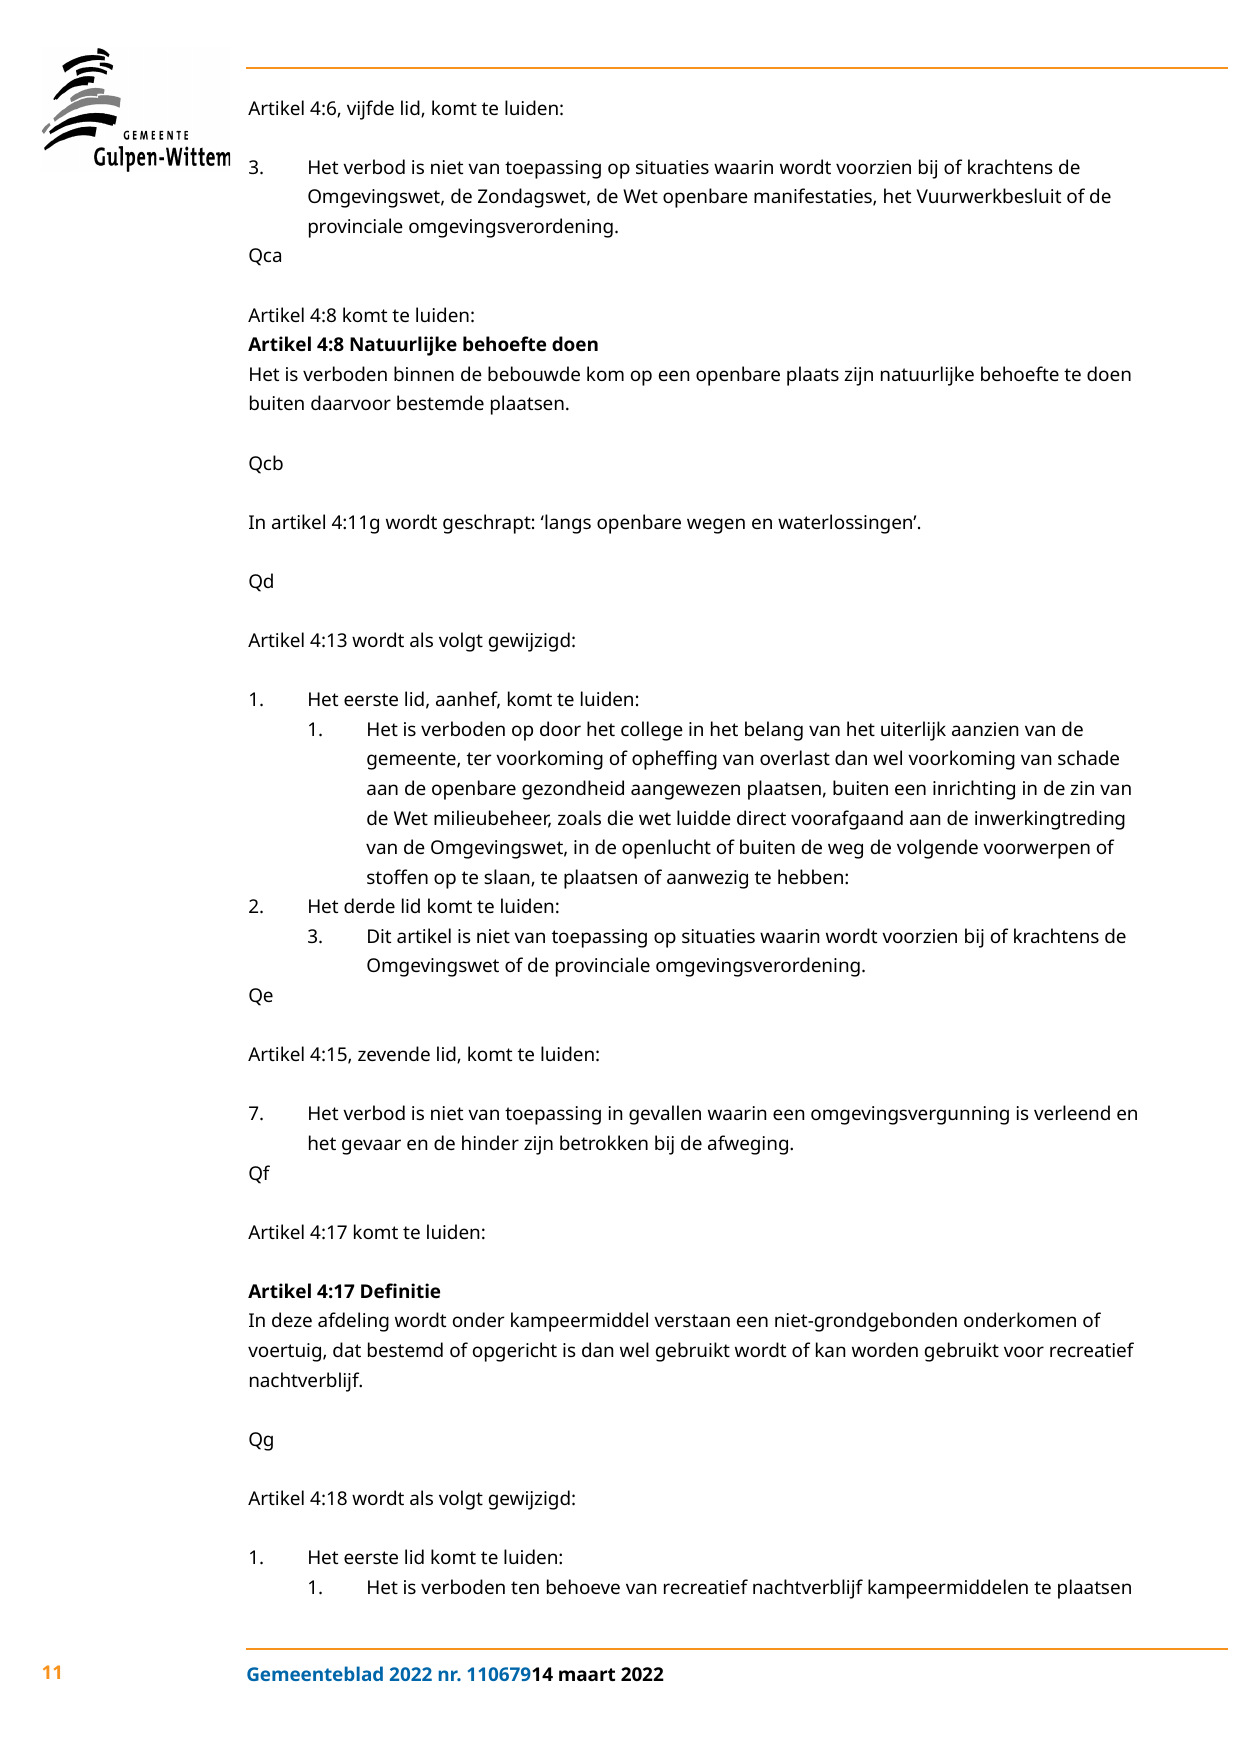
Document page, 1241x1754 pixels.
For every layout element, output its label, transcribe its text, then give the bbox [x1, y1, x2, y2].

text Artikel 4:13 wordt als volgt gewijzigd: [248, 627, 1152, 653]
text In artikel 4:11g wordt geschrapt: ‘langs openbare wegen en waterlossingen’. [248, 509, 1152, 535]
list Het verbod is niet van toepassing op situaties waarin wordt voorzien bij of krachtens de Omgevingswet, de Zondagswet, de Wet openbare manifestaties, het Vuurwerkbesluit of de provinciale omgevingsverordening. [248, 154, 1152, 239]
text Artikel 4:17 Definitie [248, 1278, 1152, 1304]
text Artikel 4:18 wordt als volgt gewijzigd: [248, 1485, 1152, 1511]
text Qd [248, 568, 1152, 594]
list Het verbod is niet van toepassing in gevallen waarin een omgevingsvergunning is verleend en het gevaar en de hinder zijn betrokken bij de afweging. [248, 1101, 1152, 1156]
text Qcb [248, 450, 1152, 476]
text Artikel 4:15, zevende lid, komt te luiden: [248, 1041, 1152, 1067]
picture [41, 47, 231, 172]
list Dit artikel is niet van toepassing op situaties waarin wordt voorzien bij of krachtens de Omgevingswet of de provinciale omgevingsverordening. [307, 923, 1152, 978]
list Het eerste lid, aanhef, komt te luiden: [248, 686, 1152, 712]
text Artikel 4:6, vijfde lid, komt te luiden: [248, 95, 1152, 121]
text Artikel 4:17 komt te luiden: [248, 1219, 1152, 1245]
text Artikel 4:8 Natuurlijke behoefte doen [248, 331, 1152, 357]
text In deze afdeling wordt onder kampeermiddel verstaan een niet-grondgebonden onderkomen of voertuig, dat bestemd of opgericht is dan wel gebruikt wordt of kan worden gebruikt voor recreatief nachtverblijf. [248, 1308, 1152, 1393]
text Qca [248, 243, 1152, 268]
list Het is verboden op door het college in het belang van het uiterlijk aanzien van de gemeente, ter voorkoming of opheffing van overlast dan wel voorkoming van schade aan de openbare gezondheid aangewezen plaatsen, buiten een inrichting in de zin van de Wet milieubeheer, zoals die wet luidde direct voorafgaand aan de inwerkingtreding van de Omgevingswet, in de openlucht of buiten de weg de volgende voorwerpen of stoffen op te slaan, te plaatsen of aanwezig te hebben: [307, 716, 1152, 890]
text Qe [248, 982, 1152, 1008]
text Qf [248, 1160, 1152, 1186]
text Qg [248, 1426, 1152, 1452]
list Het derde lid komt te luiden: [248, 893, 1152, 919]
text Artikel 4:8 komt te luiden: [248, 302, 1152, 328]
list Het eerste lid komt te luiden: [248, 1544, 1152, 1570]
list Het is verboden ten behoeve van recreatief nachtverblijf kampeermiddelen te plaatsen [307, 1574, 1152, 1600]
text Het is verboden binnen de bebouwde kom op een openbare plaats zijn natuurlijke behoefte te doen buiten daarvoor bestemde plaatsen. [248, 361, 1152, 416]
